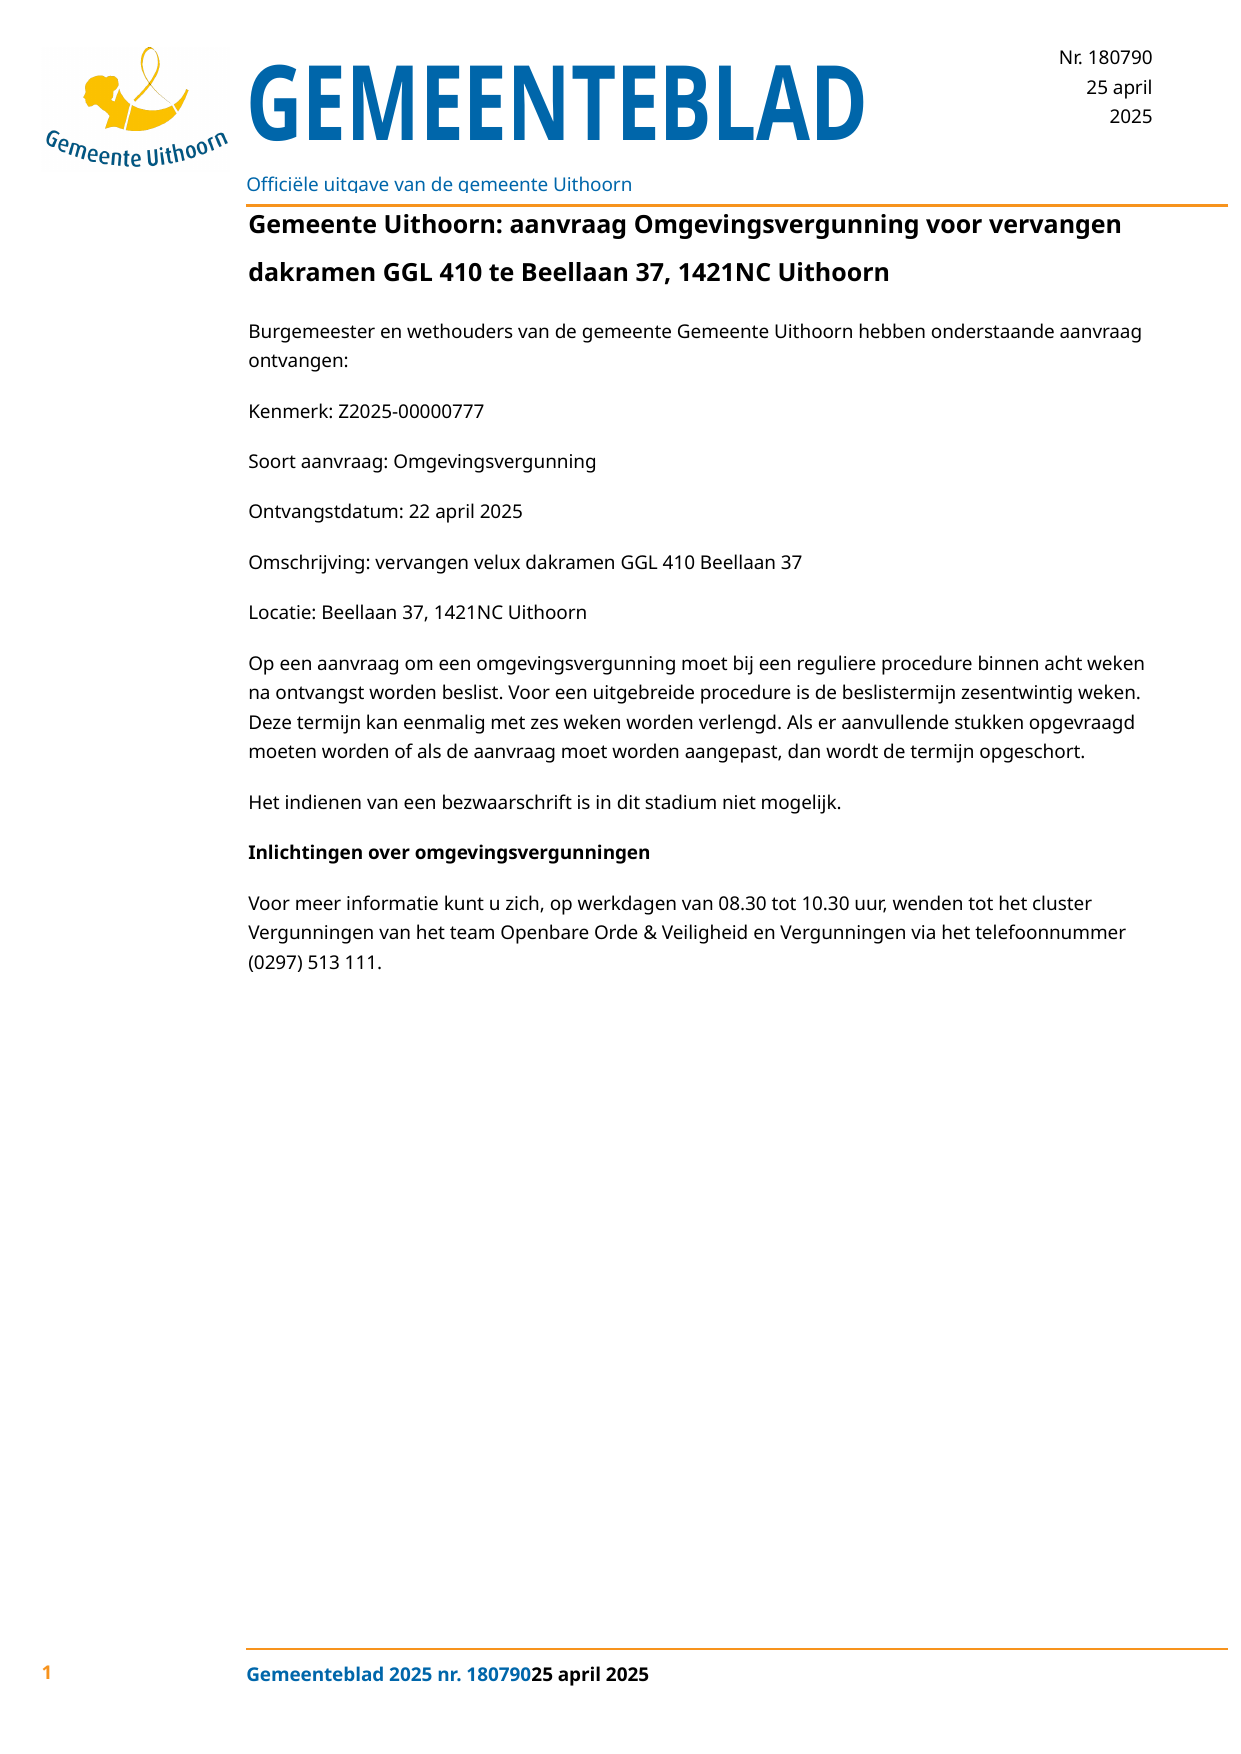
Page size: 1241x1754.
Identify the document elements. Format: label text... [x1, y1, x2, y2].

text Op een aanvraag om een omgevingsvergunning moet bij een reguliere procedure binnen acht weken na ontvangst worden beslist. Voor een uitgebreide procedure is de beslistermijn zesentwintig weken. Deze termijn kan eenmalig met zes weken worden verlengd. Als er aanvullende stukken opgevraagd moeten worden of als de aanvraag moet worden aangepast, dan wordt de termijn opgeschort. [248, 650, 1152, 764]
text Omschrijving: vervangen velux dakramen GGL 410 Beellaan 37 [248, 549, 1152, 575]
text Soort aanvraag: Omgevingsvergunning [248, 448, 1152, 474]
text Het indienen van een bezwaarschrift is in dit stadium niet mogelijk. [248, 789, 1152, 815]
text Inlichtingen over omgevingsvergunningen [248, 839, 1152, 865]
text Ontvangstdatum: 22 april 2025 [248, 499, 1152, 524]
text Burgemeester en wethouders van de gemeente Gemeente Uithoorn hebben onderstaande aanvraag ontvangen: [248, 318, 1152, 373]
text Locatie: Beellaan 37, 1421NC Uithoorn [248, 599, 1152, 625]
text Voor meer informatie kunt u zich, op werkdagen van 08.30 tot 10.30 uur, wenden tot het cluster Vergunningen van het team Openbare Orde & Veiligheid en Vergunningen via het telefoonnummer (0297) 513 111. [248, 890, 1152, 975]
picture [41, 47, 231, 172]
text Gemeente Uithoorn: aanvraag Omgevingsvergunning voor vervangen dakramen GGL 410 te Beellaan 37, 1421NC Uithoorn [248, 207, 1152, 288]
text Kenmerk: Z2025-00000777 [248, 398, 1152, 424]
